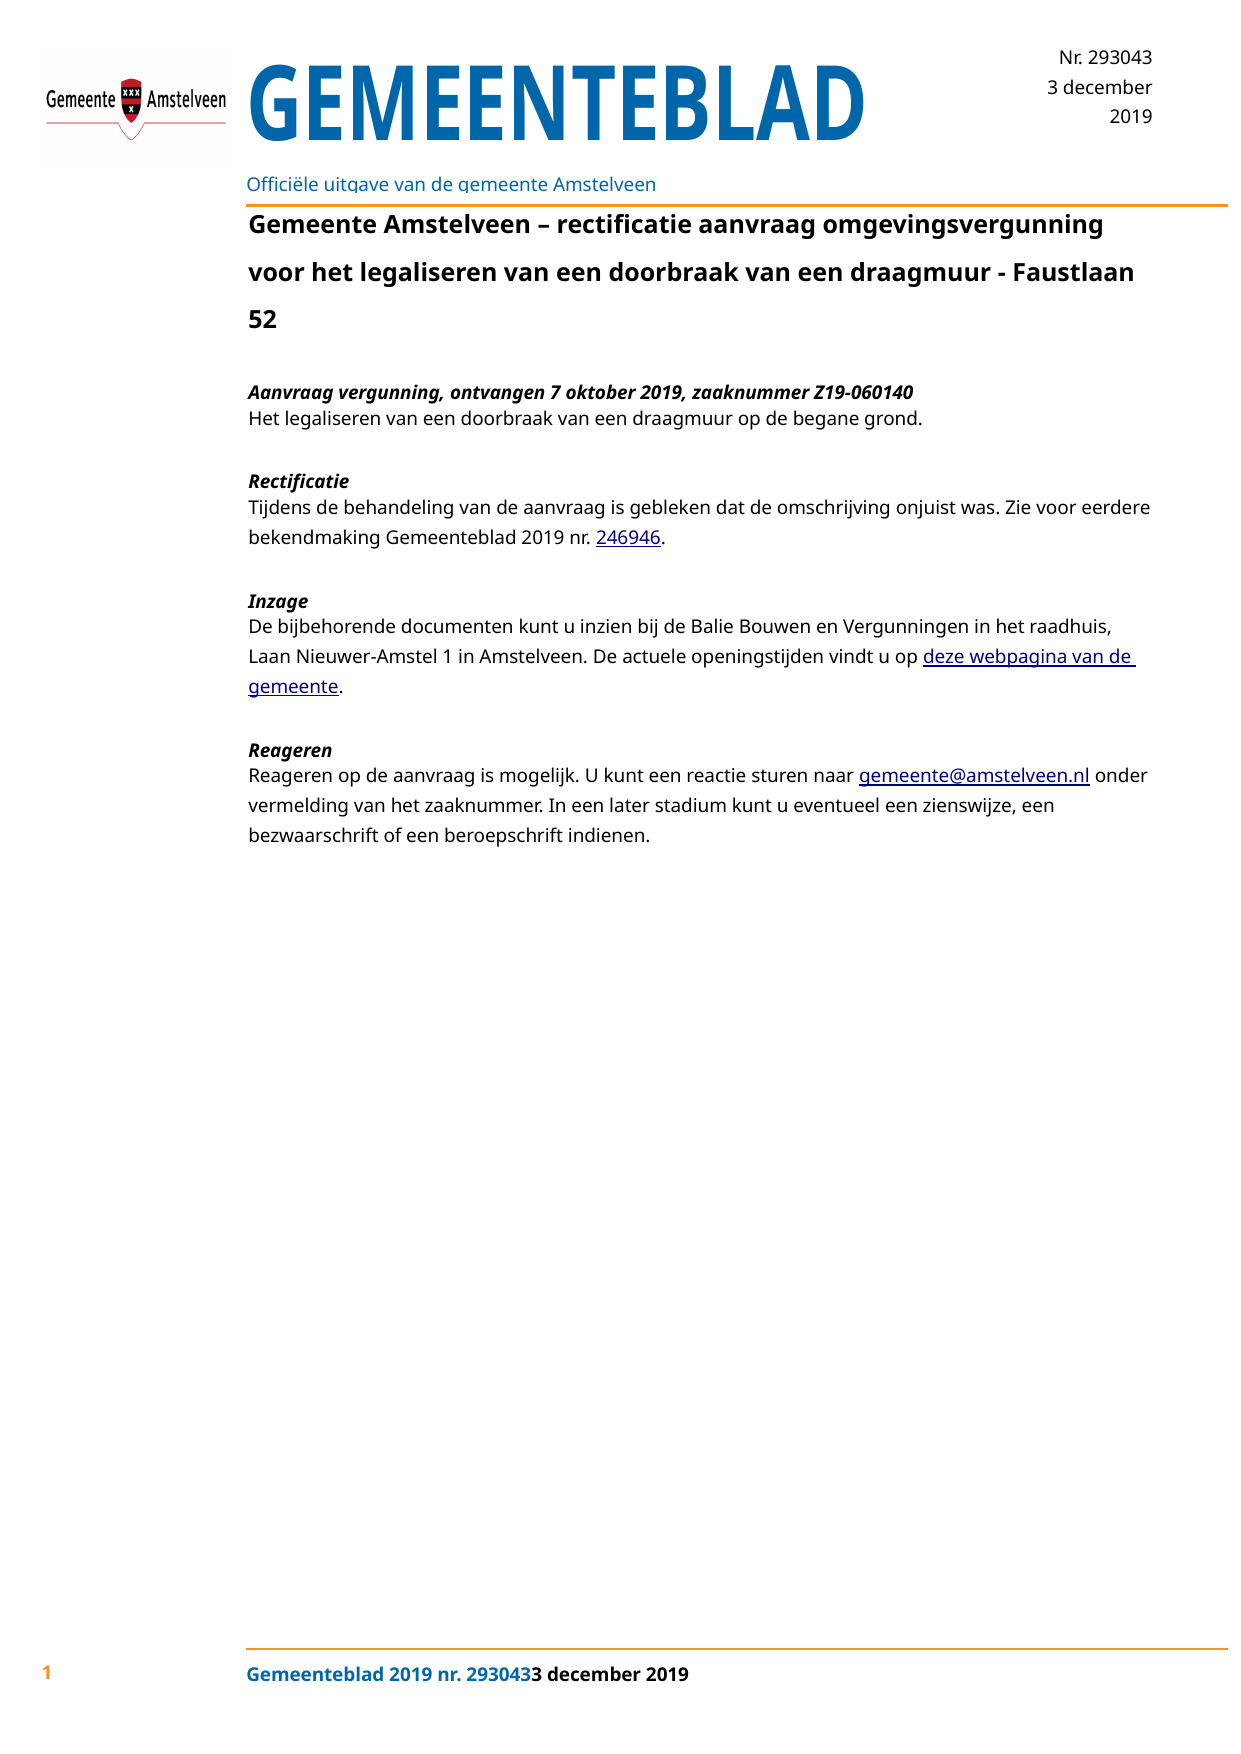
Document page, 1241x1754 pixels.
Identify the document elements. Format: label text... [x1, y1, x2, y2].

text Tijdens de behandeling van de aanvraag is gebleken dat de omschrijving onjuist was. Zie voor eerdere bekendmaking Gemeenteblad 2019 nr. 246946. [248, 494, 1152, 550]
text Het legaliseren van een doorbraak van een draagmuur op de begane grond. [248, 405, 1152, 431]
text Rectificatie [248, 469, 1152, 494]
picture [41, 47, 231, 172]
text Gemeente Amstelveen – rectificatie aanvraag omgevingsvergunning voor het legaliseren van een doorbraak van een draagmuur - Faustlaan 52 [248, 207, 1152, 336]
text Inzage [248, 588, 1152, 614]
text Aanvraag vergunning, ontvangen 7 oktober 2019, zaaknummer Z19-060140 [248, 379, 1152, 405]
text Reageren [248, 737, 1152, 763]
text De bijbehorende documenten kunt u inzien bij de Balie Bouwen en Vergunningen in het raadhuis, Laan Nieuwer-Amstel 1 in Amstelveen. De actuele openingstijden vindt u op deze webpagina van de gemeente. [248, 614, 1152, 699]
text Reageren op de aanvraag is mogelijk. U kunt een reactie sturen naar gemeente@amstelveen.nl onder vermelding van het zaaknummer. In een later stadium kunt u eventueel een zienswijze, een bezwaarschrift of een beroepschrift indienen. [248, 763, 1152, 847]
